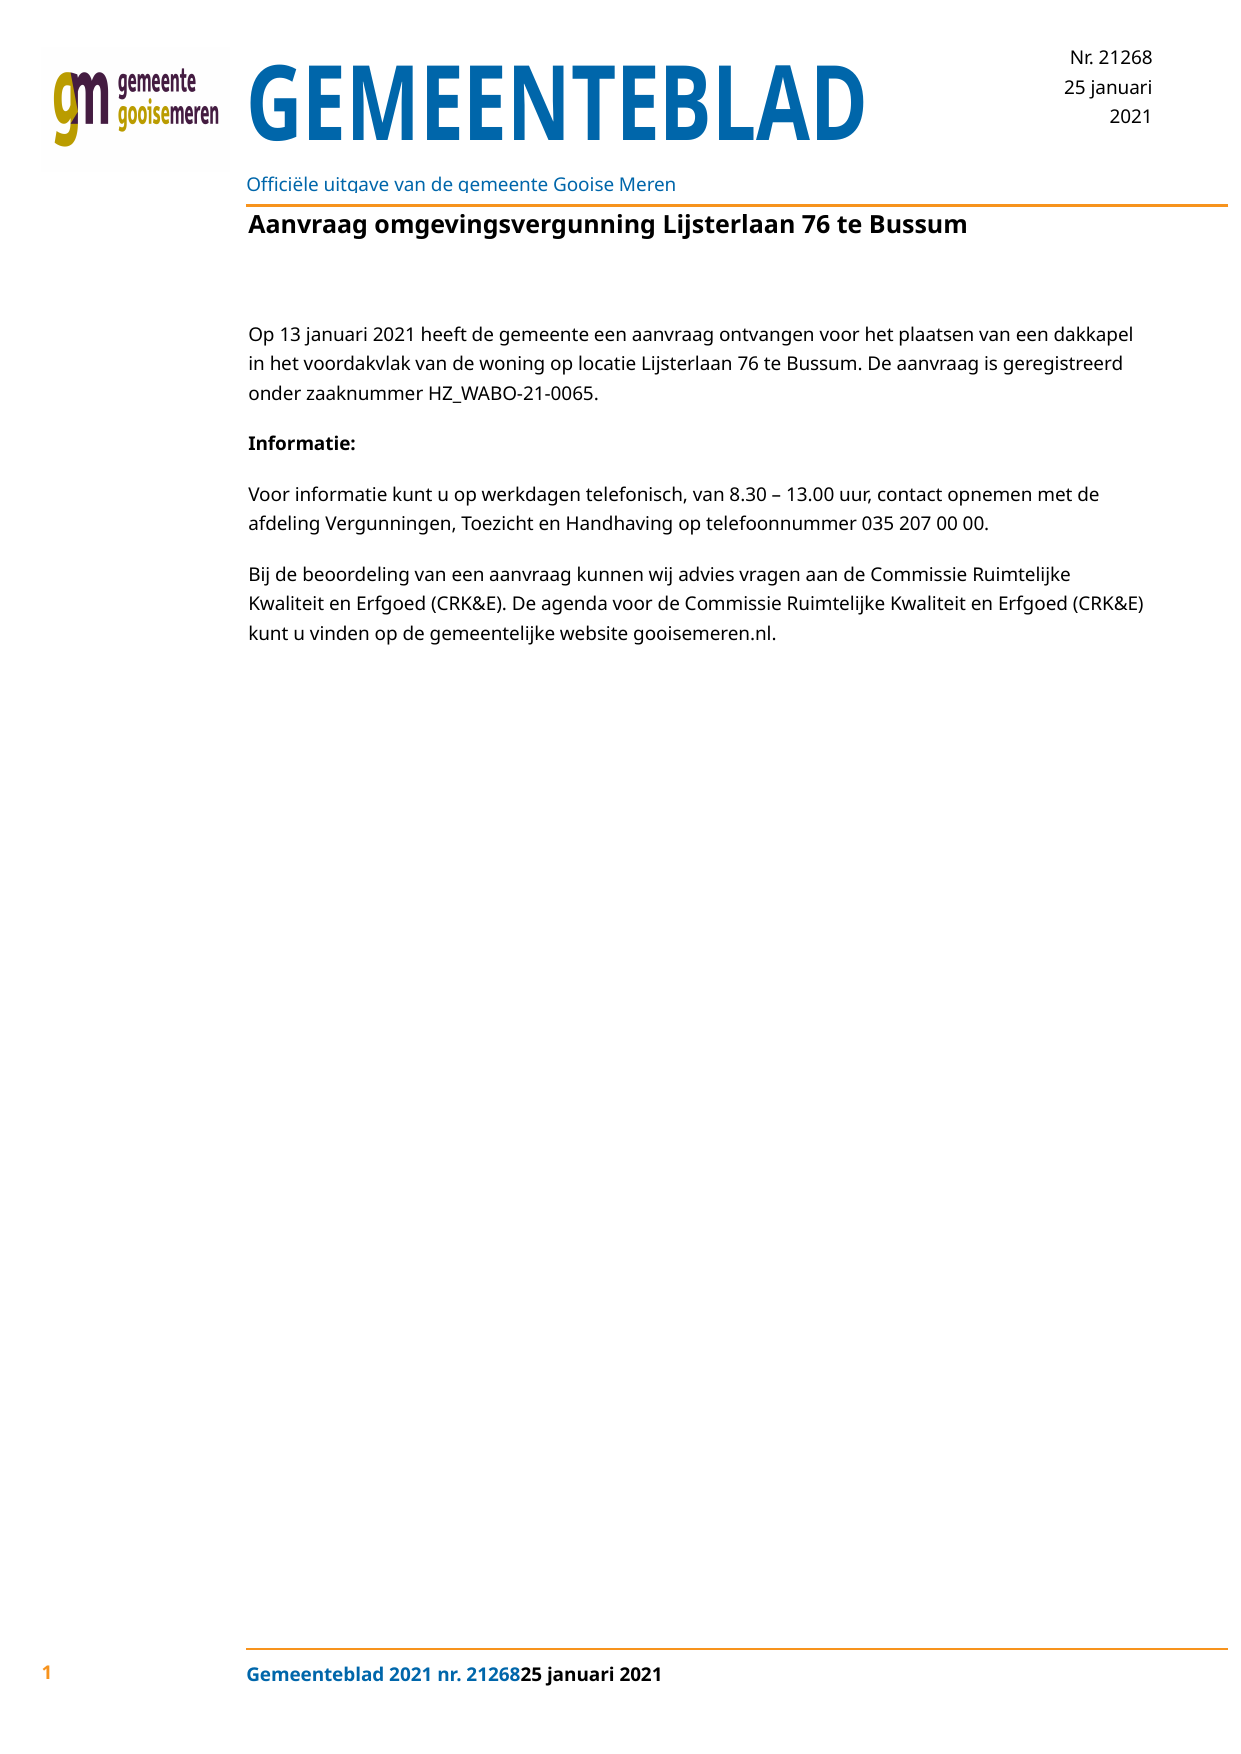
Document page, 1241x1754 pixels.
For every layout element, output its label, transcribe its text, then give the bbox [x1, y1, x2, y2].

text Voor informatie kunt u op werkdagen telefonisch, van 8.30 – 13.00 uur, contact opnemen met de afdeling Vergunningen, Toezicht en Handhaving op telefoonnummer 035 207 00 00. [248, 481, 1152, 536]
text Informatie: [248, 430, 1152, 456]
text Bij de beoordeling van een aanvraag kunnen wij advies vragen aan de Commissie Ruimtelijke Kwaliteit en Erfgoed (CRK&E). De agenda voor de Commissie Ruimtelijke Kwaliteit en Erfgoed (CRK&E) kunt u vinden op de gemeentelijke website gooisemeren.nl. [248, 561, 1152, 646]
text Aanvraag omgevingsvergunning Lijsterlaan 76 te Bussum [248, 207, 1152, 241]
picture [41, 47, 231, 172]
text Op 13 januari 2021 heeft de gemeente een aanvraag ontvangen voor het plaatsen van een dakkapel in het voordakvlak van de woning op locatie Lijsterlaan 76 te Bussum. De aanvraag is geregistreerd onder zaaknummer HZ_WABO-21-0065. [248, 321, 1152, 406]
